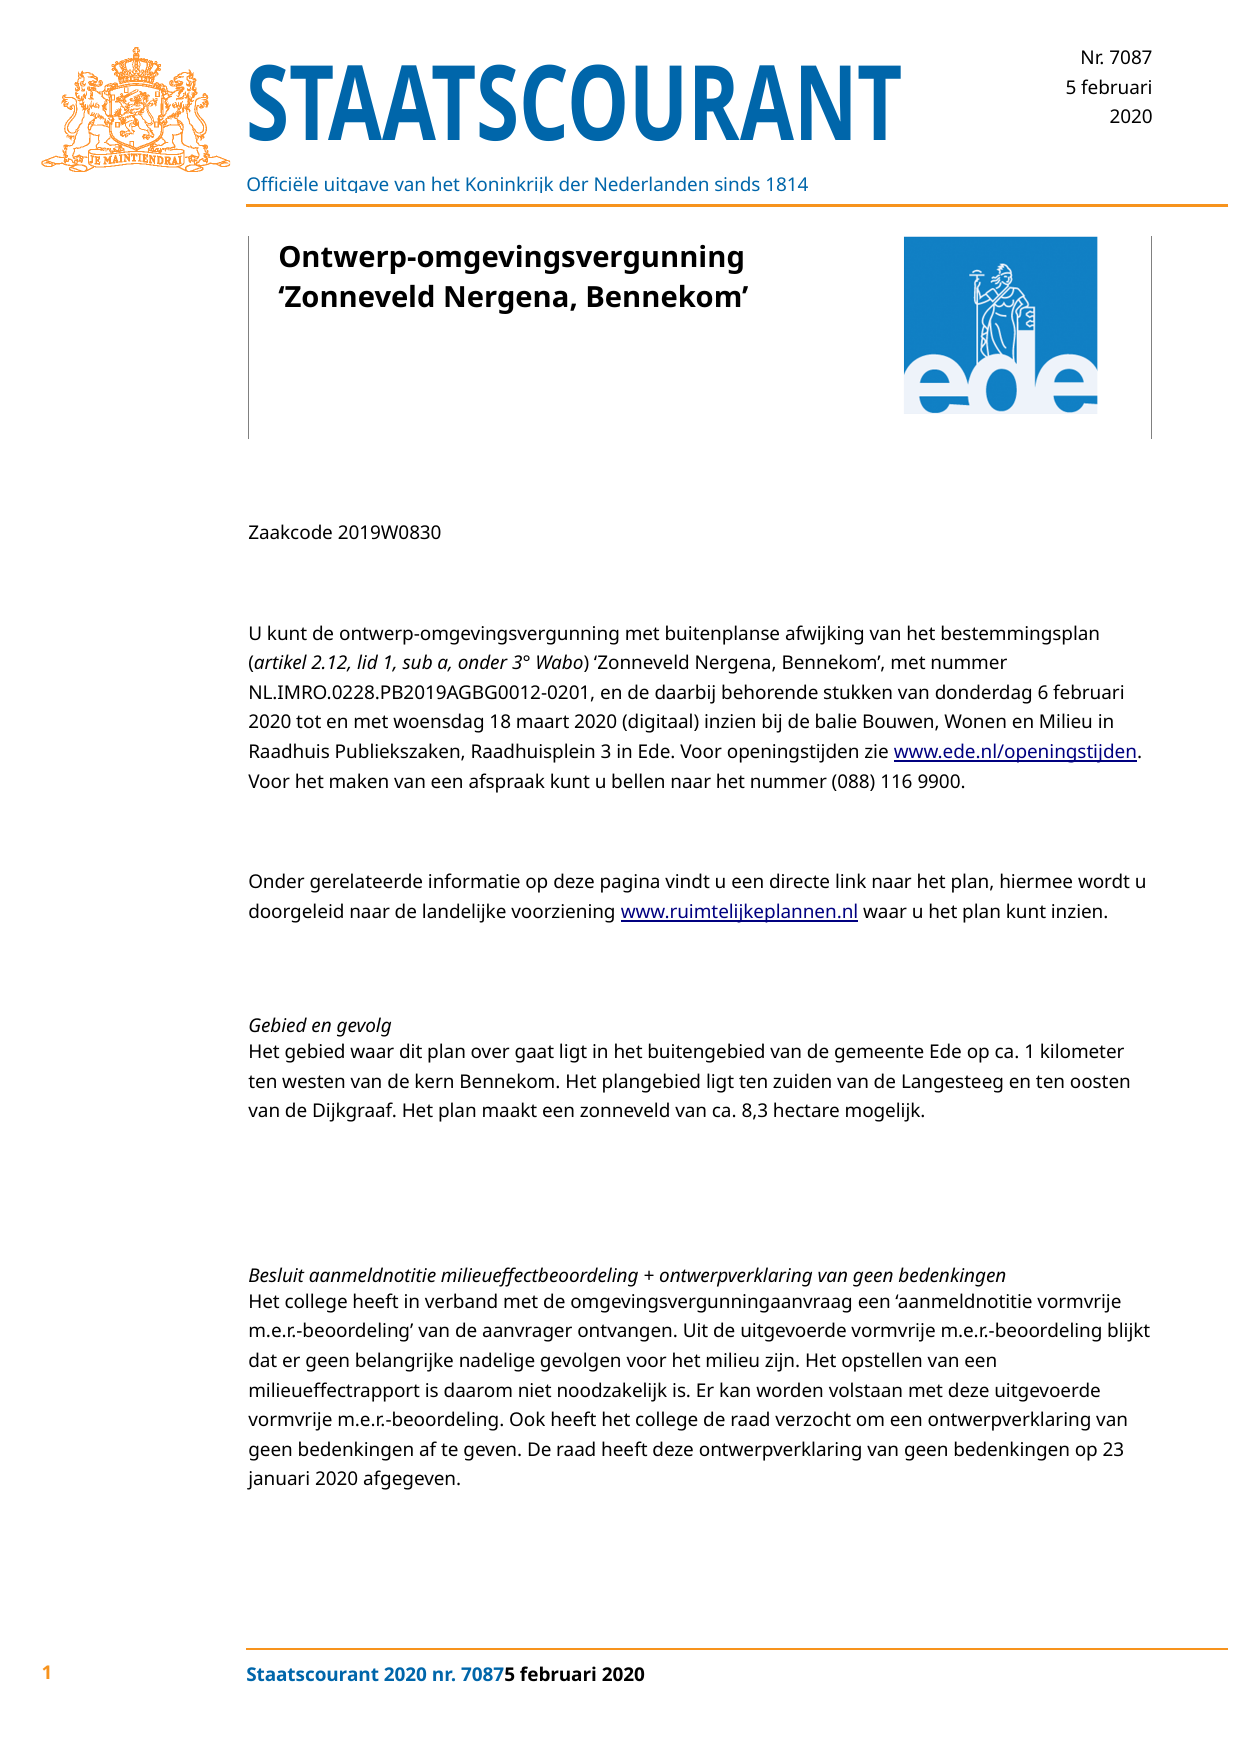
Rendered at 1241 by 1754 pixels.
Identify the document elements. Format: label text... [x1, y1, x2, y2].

table_header [850, 414, 1151, 439]
text Gebied en gevolg [248, 1013, 1152, 1038]
table_header [850, 236, 903, 413]
picture [41, 47, 231, 172]
text Besluit aanmeldnotitie milieueffectbeoordeling + ontwerpverklaring van geen bedenkingen [248, 1262, 1152, 1288]
text Onder gerelateerde informatie op deze pagina vindt u een directe link naar het plan, hiermee wordt u doorgeleid naar de landelijke voorziening www.ruimtelijkeplannen.nl waar u het plan kunt inzien. [248, 869, 1152, 924]
text Zaakcode 2019W0830 [248, 519, 1152, 545]
text U kunt de ontwerp-omgevingsvergunning met buitenplanse afwijking van het bestemmingsplan (artikel 2.12, lid 1, sub a, onder 3° Wabo) ‘Zonneveld Nergena, Bennekom’, met nummer NL.IMRO.0228.PB2019AGBG0012-0201, en de daarbij behorende stukken van donderdag 6 februari 2020 tot en met woensdag 18 maart 2020 (digitaal) inzien bij de balie Bouwen, Wonen en Milieu in Raadhuis Publiekszaken, Raadhuisplein 3 in Ede. Voor openingstijden zie www.ede.nl/openingstijden. Voor het maken van een afspraak kunt u bellen naar het nummer (088) 116 9900. [248, 620, 1152, 793]
table_header Ontwerp-omgevingsvergunning ‘Zonneveld Nergena, Bennekom’ [249, 236, 850, 439]
text Het gebied waar dit plan over gaat ligt in het buitengebied van de gemeente Ede op ca. 1 kilometer ten westen van de kern Bennekom. Het plangebied ligt ten zuiden van de Langesteeg en ten oosten van de Dijkgraaf. Het plan maakt een zonneveld van ca. 8,3 hectare mogelijk. [248, 1038, 1152, 1123]
picture [903, 236, 1098, 414]
table_header [1098, 236, 1151, 413]
text Het college heeft in verband met de omgevingsvergunningaanvraag een ‘aanmeldnotitie vormvrije m.e.r.-beoordeling’ van de aanvrager ontvangen. Uit de uitgevoerde vormvrije m.e.r.-beoordeling blijkt dat er geen belangrijke nadelige gevolgen voor het milieu zijn. Het opstellen van een milieueffectrapport is daarom niet noodzakelijk is. Er kan worden volstaan met deze uitgevoerde vormvrije m.e.r.-beoordeling. Ook heeft het college de raad verzocht om een ontwerpverklaring van geen bedenkingen af te geven. De raad heeft deze ontwerpverklaring van geen bedenkingen op 23 januari 2020 afgegeven. [248, 1288, 1152, 1491]
